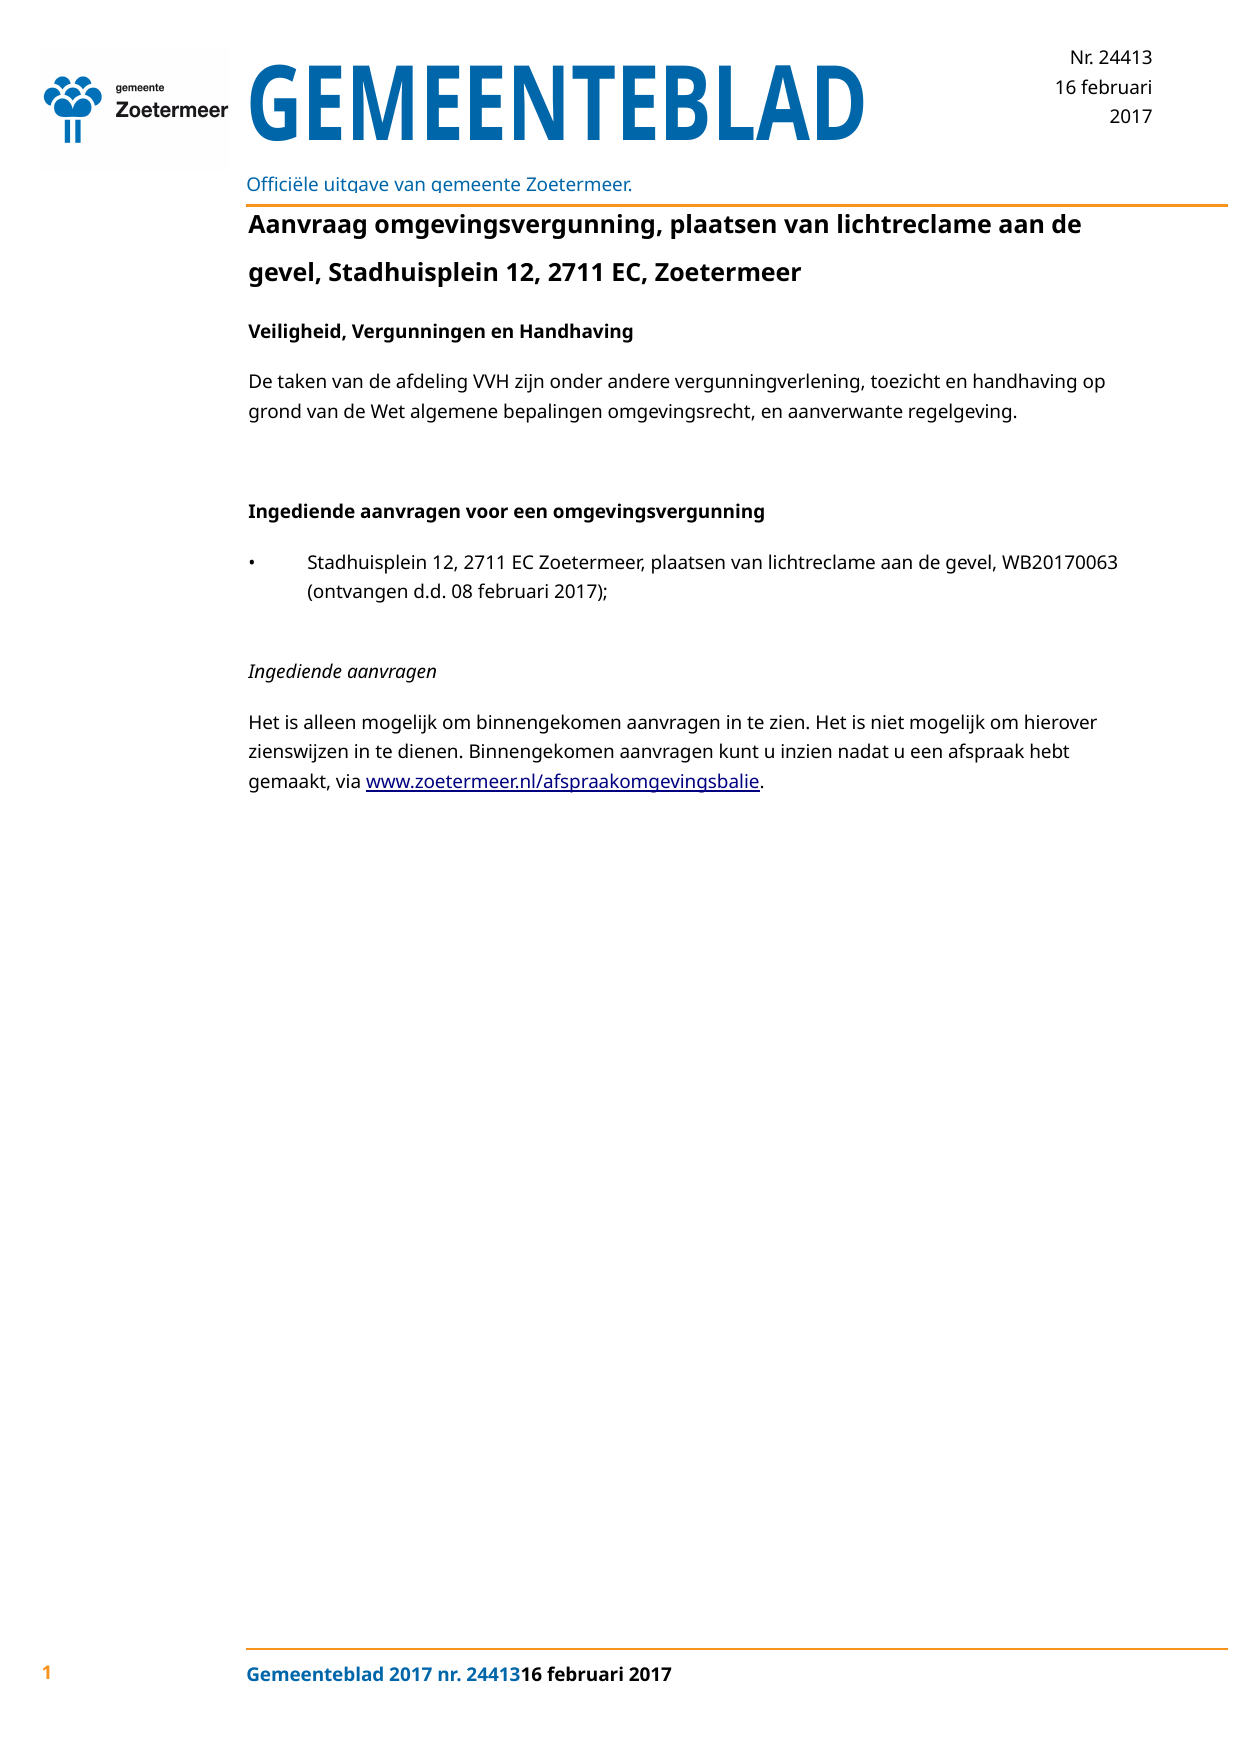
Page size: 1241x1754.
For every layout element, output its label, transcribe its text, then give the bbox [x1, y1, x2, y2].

text Ingediende aanvragen voor een omgevingsvergunning [248, 499, 1152, 524]
picture [41, 47, 231, 172]
text Het is alleen mogelijk om binnengekomen aanvragen in te zien. Het is niet mogelijk om hierover zienswijzen in te dienen. Binnengekomen aanvragen kunt u inzien nadat u een afspraak hebt gemaakt, via www.zoetermeer.nl/afspraakomgevingsbalie. [248, 709, 1152, 794]
text Aanvraag omgevingsvergunning, plaatsen van lichtreclame aan de gevel, Stadhuisplein 12, 2711 EC, Zoetermeer [248, 207, 1152, 288]
list Stadhuisplein 12, 2711 EC Zoetermeer, plaatsen van lichtreclame aan de gevel, WB20170063 (ontvangen d.d. 08 februari 2017); [248, 549, 1152, 604]
text De taken van de afdeling VVH zijn onder andere vergunningverlening, toezicht en handhaving op grond van de Wet algemene bepalingen omgevingsrecht, en aanverwante regelgeving. [248, 368, 1152, 424]
text Veiligheid, Vergunningen en Handhaving [248, 318, 1152, 344]
text Ingediende aanvragen [248, 659, 1152, 684]
